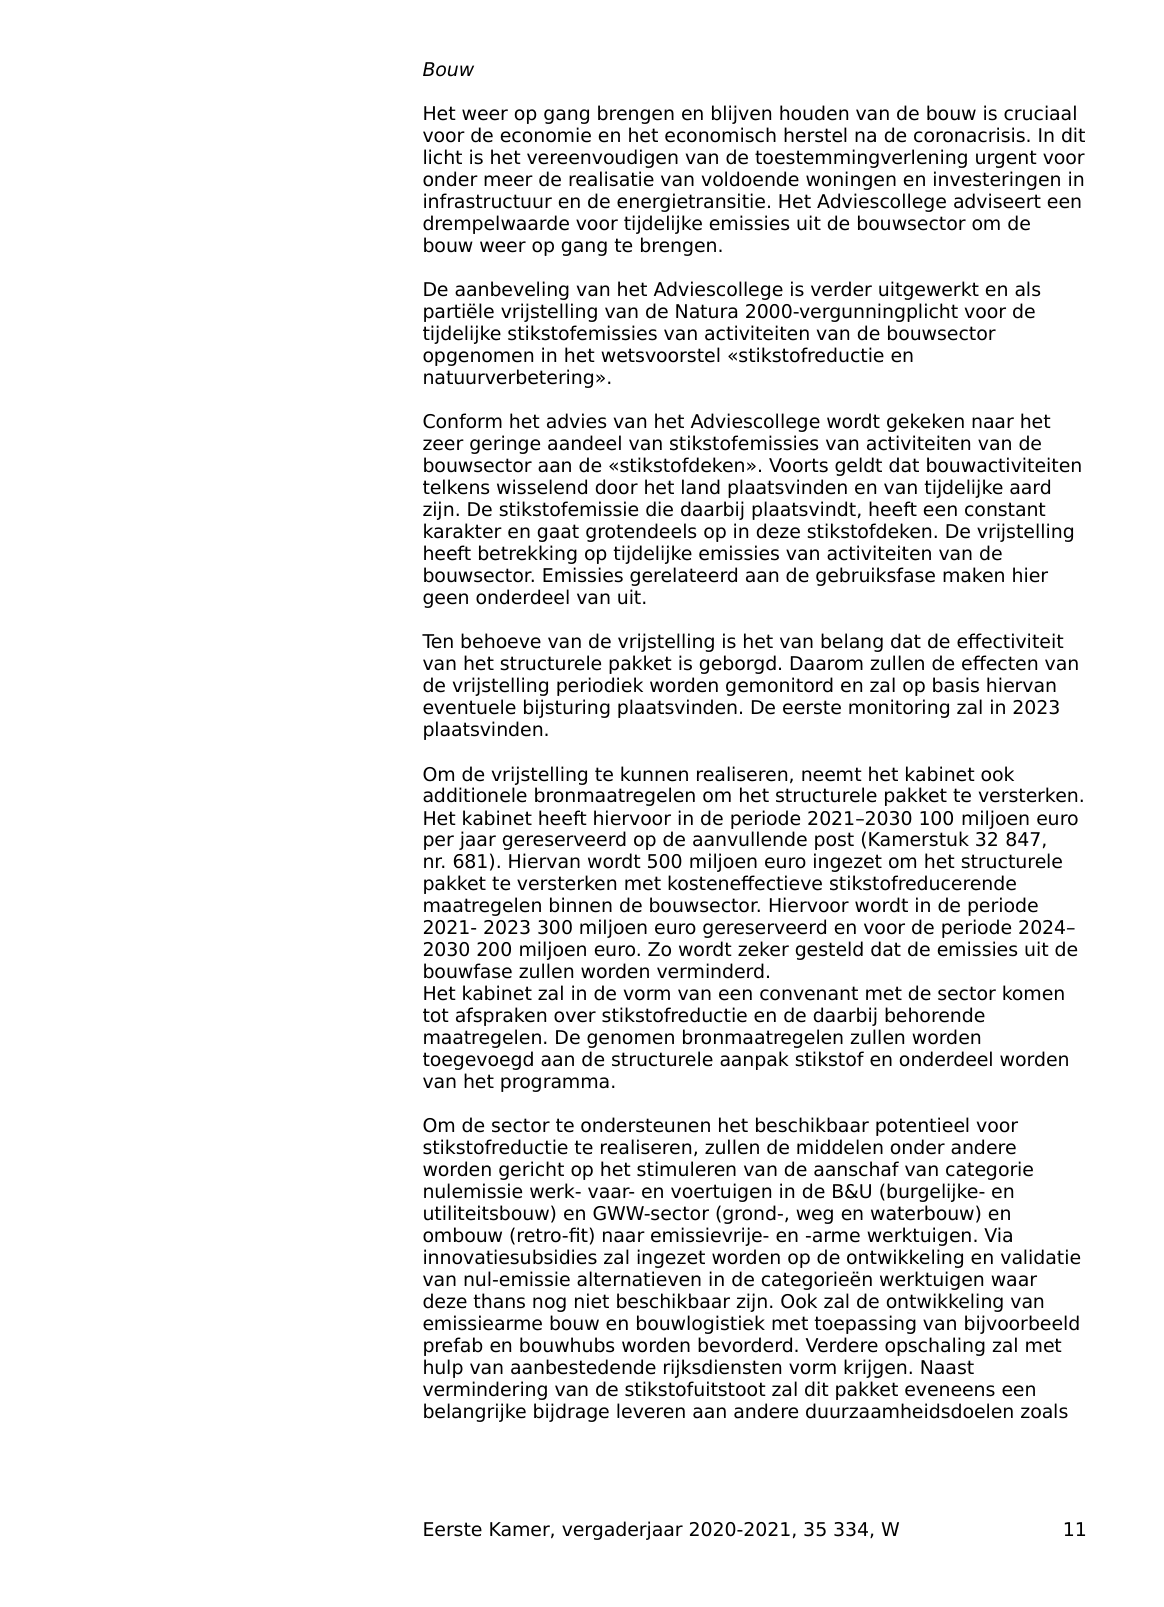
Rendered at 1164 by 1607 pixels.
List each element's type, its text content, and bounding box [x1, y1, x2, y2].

text Het kabinet heeft hiervoor in de periode 2021–2030 100 miljoen euro per jaar gereserveerd op de aanvullende post (Kamerstuk 32 847, nr. 681). Hiervan wordt 500 miljoen euro ingezet om het structurele pakket te versterken met kosteneffectieve stikstofreducerende maatregelen binnen de bouwsector. Hiervoor wordt in de periode 2021- 2023 300 miljoen euro gereserveerd en voor de periode 2024–2030 200 miljoen euro. Zo wordt zeker gesteld dat de emissies uit de bouwfase zullen worden verminderd. [422, 807, 1087, 983]
text Conform het advies van het Adviescollege wordt gekeken naar het zeer geringe aandeel van stikstofemissies van activiteiten van de bouwsector aan de «stikstofdeken». Voorts geldt dat bouwactiviteiten telkens wisselend door het land plaatsvinden en van tijdelijke aard zijn. De stikstofemissie die daarbij plaatsvindt, heeft een constant karakter en gaat grotendeels op in deze stikstofdeken. De vrijstelling heeft betrekking op tijdelijke emissies van activiteiten van de bouwsector. Emissies gerelateerd aan de gebruiksfase maken hier geen onderdeel van uit. [422, 411, 1087, 609]
text Om de vrijstelling te kunnen realiseren, neemt het kabinet ook additionele bronmaatregelen om het structurele pakket te versterken. [422, 763, 1087, 807]
text Het kabinet zal in de vorm van een convenant met de sector komen tot afspraken over stikstofreductie en de daarbij behorende maatregelen. De genomen bronmaatregelen zullen worden toegevoegd aan de structurele aanpak stikstof en onderdeel worden van het programma. [422, 983, 1087, 1093]
subtitle Bouw [422, 59, 1087, 81]
text De aanbeveling van het Adviescollege is verder uitgewerkt en als partiële vrijstelling van de Natura 2000-vergunningplicht voor de tijdelijke stikstofemissies van activiteiten van de bouwsector opgenomen in het wetsvoorstel «stikstofreductie en natuurverbetering». [422, 279, 1087, 389]
text Ten behoeve van de vrijstelling is het van belang dat de effectiviteit van het structurele pakket is geborgd. Daarom zullen de effecten van de vrijstelling periodiek worden gemonitord en zal op basis hiervan eventuele bijsturing plaatsvinden. De eerste monitoring zal in 2023 plaatsvinden. [422, 631, 1087, 741]
text Om de sector te ondersteunen het beschikbaar potentieel voor stikstofreductie te realiseren, zullen de middelen onder andere worden gericht op het stimuleren van de aanschaf van categorie nulemissie werk- vaar- en voertuigen in de B&U (burgelijke- en utiliteitsbouw) en GWW-sector (grond-, weg en waterbouw) en ombouw (retro-fit) naar emissievrije- en -arme werktuigen. Via innovatiesubsidies zal ingezet worden op de ontwikkeling en validatie van nul-emissie alternatieven in de categorieën werktuigen waar deze thans nog niet beschikbaar zijn. Ook zal de ontwikkeling van emissiearme bouw en bouwlogistiek met toepassing van bijvoorbeeld prefab en bouwhubs worden bevorderd. Verdere opschaling zal met hulp van aanbestedende rijksdiensten vorm krijgen. Naast vermindering van de stikstofuitstoot zal dit pakket eveneens een belangrijke bijdrage leveren aan andere duurzaamheidsdoelen zoals [422, 1115, 1087, 1423]
text Het weer op gang brengen en blijven houden van de bouw is cruciaal voor de economie en het economisch herstel na de coronacrisis. In dit licht is het vereenvoudigen van de toestemmingverlening urgent voor onder meer de realisatie van voldoende woningen en investeringen in infrastructuur en de energietransitie. Het Adviescollege adviseert een drempelwaarde voor tijdelijke emissies uit de bouwsector om de bouw weer op gang te brengen. [422, 103, 1087, 257]
